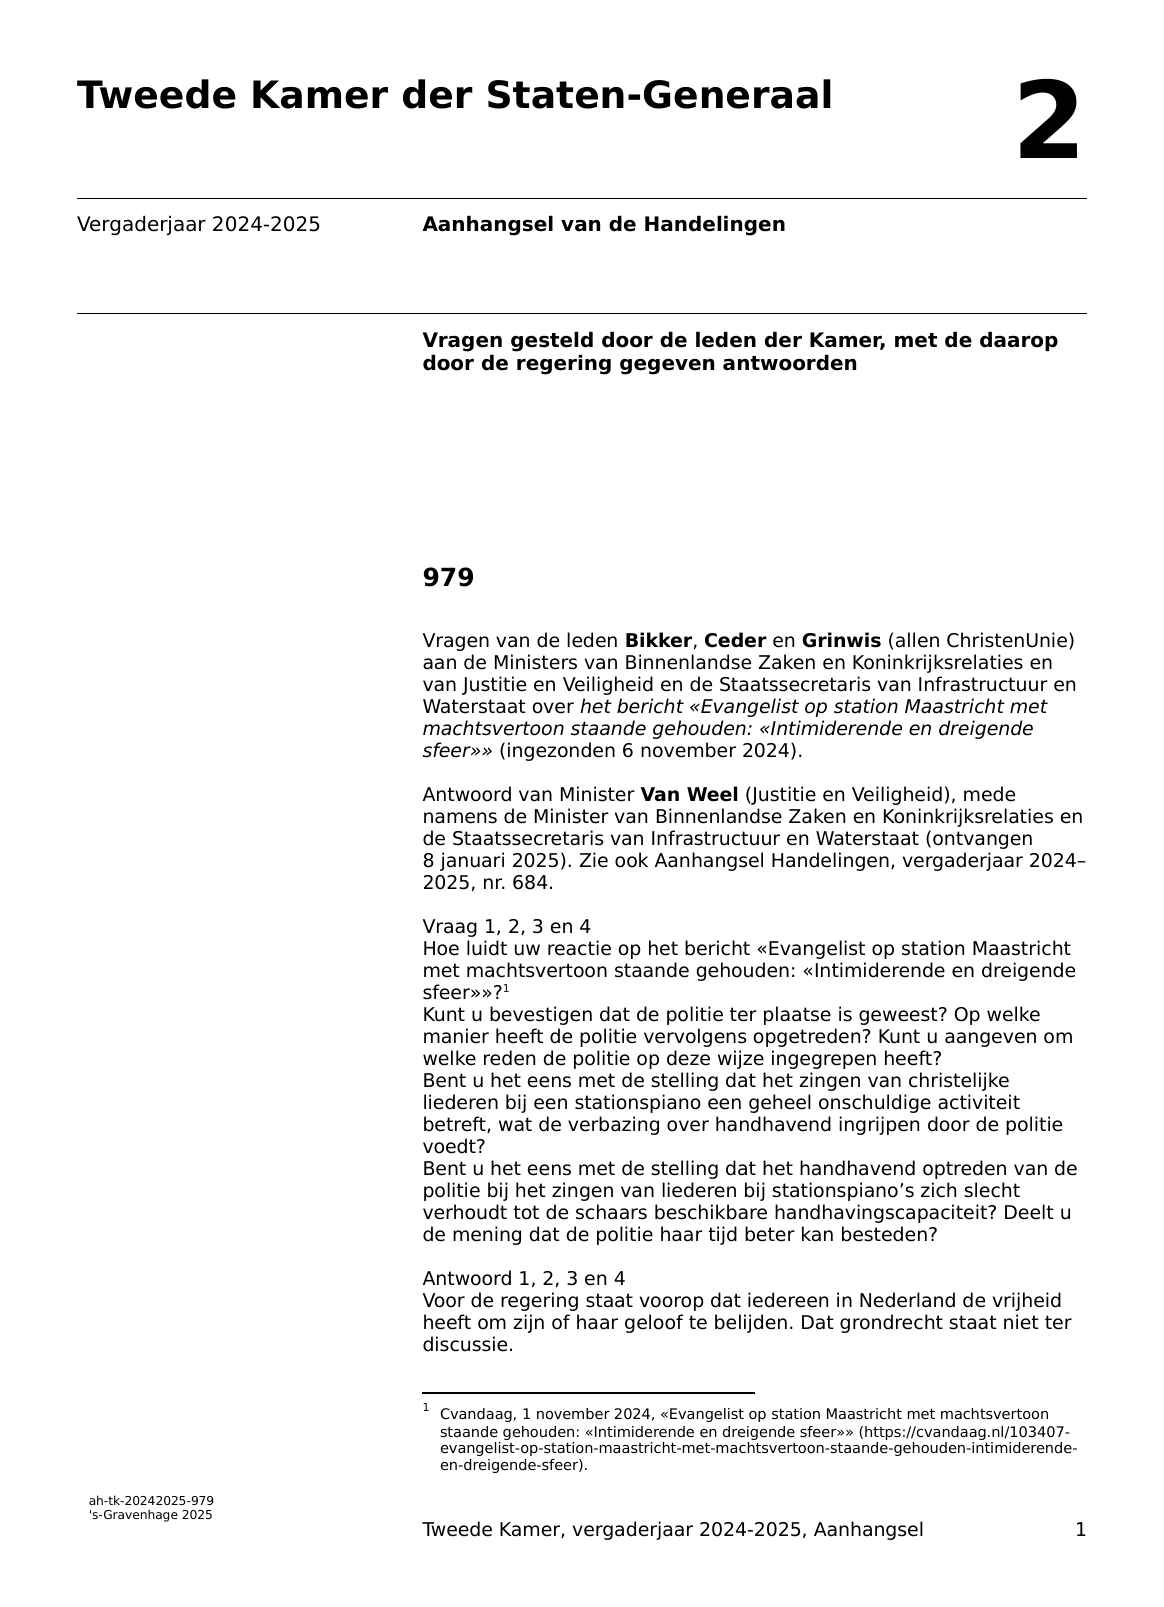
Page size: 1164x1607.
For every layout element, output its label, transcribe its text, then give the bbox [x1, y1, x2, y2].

text Antwoord 1, 2, 3 en 4 [422, 1268, 1087, 1290]
table_header Tweede Kamer der Staten-Generaal [77, 59, 886, 198]
table_cell Vragen gesteld door de leden der Kamer, met de daarop door de regering gegeven antwoorden [422, 314, 1087, 375]
text Vraag 1, 2, 3 en 4 [422, 916, 1087, 938]
text Vragen van de leden Bikker, Ceder en Grinwis (allen ChristenUnie) aan de Ministers van Binnenlandse Zaken en Koninkrijksrelaties en van Justitie en Veiligheid en de Staatssecretaris van Infrastructuur en Waterstaat over het bericht «Evangelist op station Maastricht met machtsvertoon staande gehouden: «Intimiderende en dreigende sfeer»» (ingezonden 6 november 2024). [422, 630, 1087, 762]
table_cell Aanhangsel van de Handelingen [422, 199, 1087, 313]
text Hoe luidt uw reactie op het bericht «Evangelist op station Maastricht met machtsvertoon staande gehouden: «Intimiderende en dreigende sfeer»»? [422, 938, 1087, 1004]
text 979 [422, 563, 1087, 592]
table_header 2 [886, 59, 1087, 198]
table_cell Vergaderjaar 2024-2025 [77, 199, 422, 313]
text Cvandaag, 1 november 2024, «Evangelist op station Maastricht met machtsvertoon staande gehouden: «Intimiderende en dreigende sfeer»» (https://cvandaag.nl/103407-evangelist-op-station-maastricht-met-machtsvertoon-staande-gehouden-intimiderende-en-dreigende-sfeer). [422, 1402, 1087, 1474]
text Antwoord van Minister Van Weel (Justitie en Veiligheid), mede namens de Minister van Binnenlandse Zaken en Koninkrijksrelaties en de Staatssecretaris van Infrastructuur en Waterstaat (ontvangen 8 januari 2025). Zie ook Aanhangsel Handelingen, vergaderjaar 2024–2025, nr. 684. [422, 784, 1087, 894]
text 's-Gravenhage 2025 [88, 1508, 323, 1522]
text ah-tk-20242025-979 [88, 1494, 323, 1508]
text Kunt u bevestigen dat de politie ter plaatse is geweest? Op welke manier heeft de politie vervolgens opgetreden? Kunt u aangeven om welke reden de politie op deze wijze ingegrepen heeft? [422, 1004, 1087, 1070]
text Voor de regering staat voorop dat iedereen in Nederland de vrijheid heeft om zijn of haar geloof te belijden. Dat grondrecht staat niet ter discussie. [422, 1290, 1087, 1356]
table_cell [77, 314, 422, 375]
text Bent u het eens met de stelling dat het zingen van christelijke liederen bij een stationspiano een geheel onschuldige activiteit betreft, wat de verbazing over handhavend ingrijpen door de politie voedt? [422, 1070, 1087, 1158]
text Bent u het eens met de stelling dat het handhavend optreden van de politie bij het zingen van liederen bij stationspiano’s zich slecht verhoudt tot de schaars beschikbare handhavingscapaciteit? Deelt u de mening dat de politie haar tijd beter kan besteden? [422, 1158, 1087, 1246]
